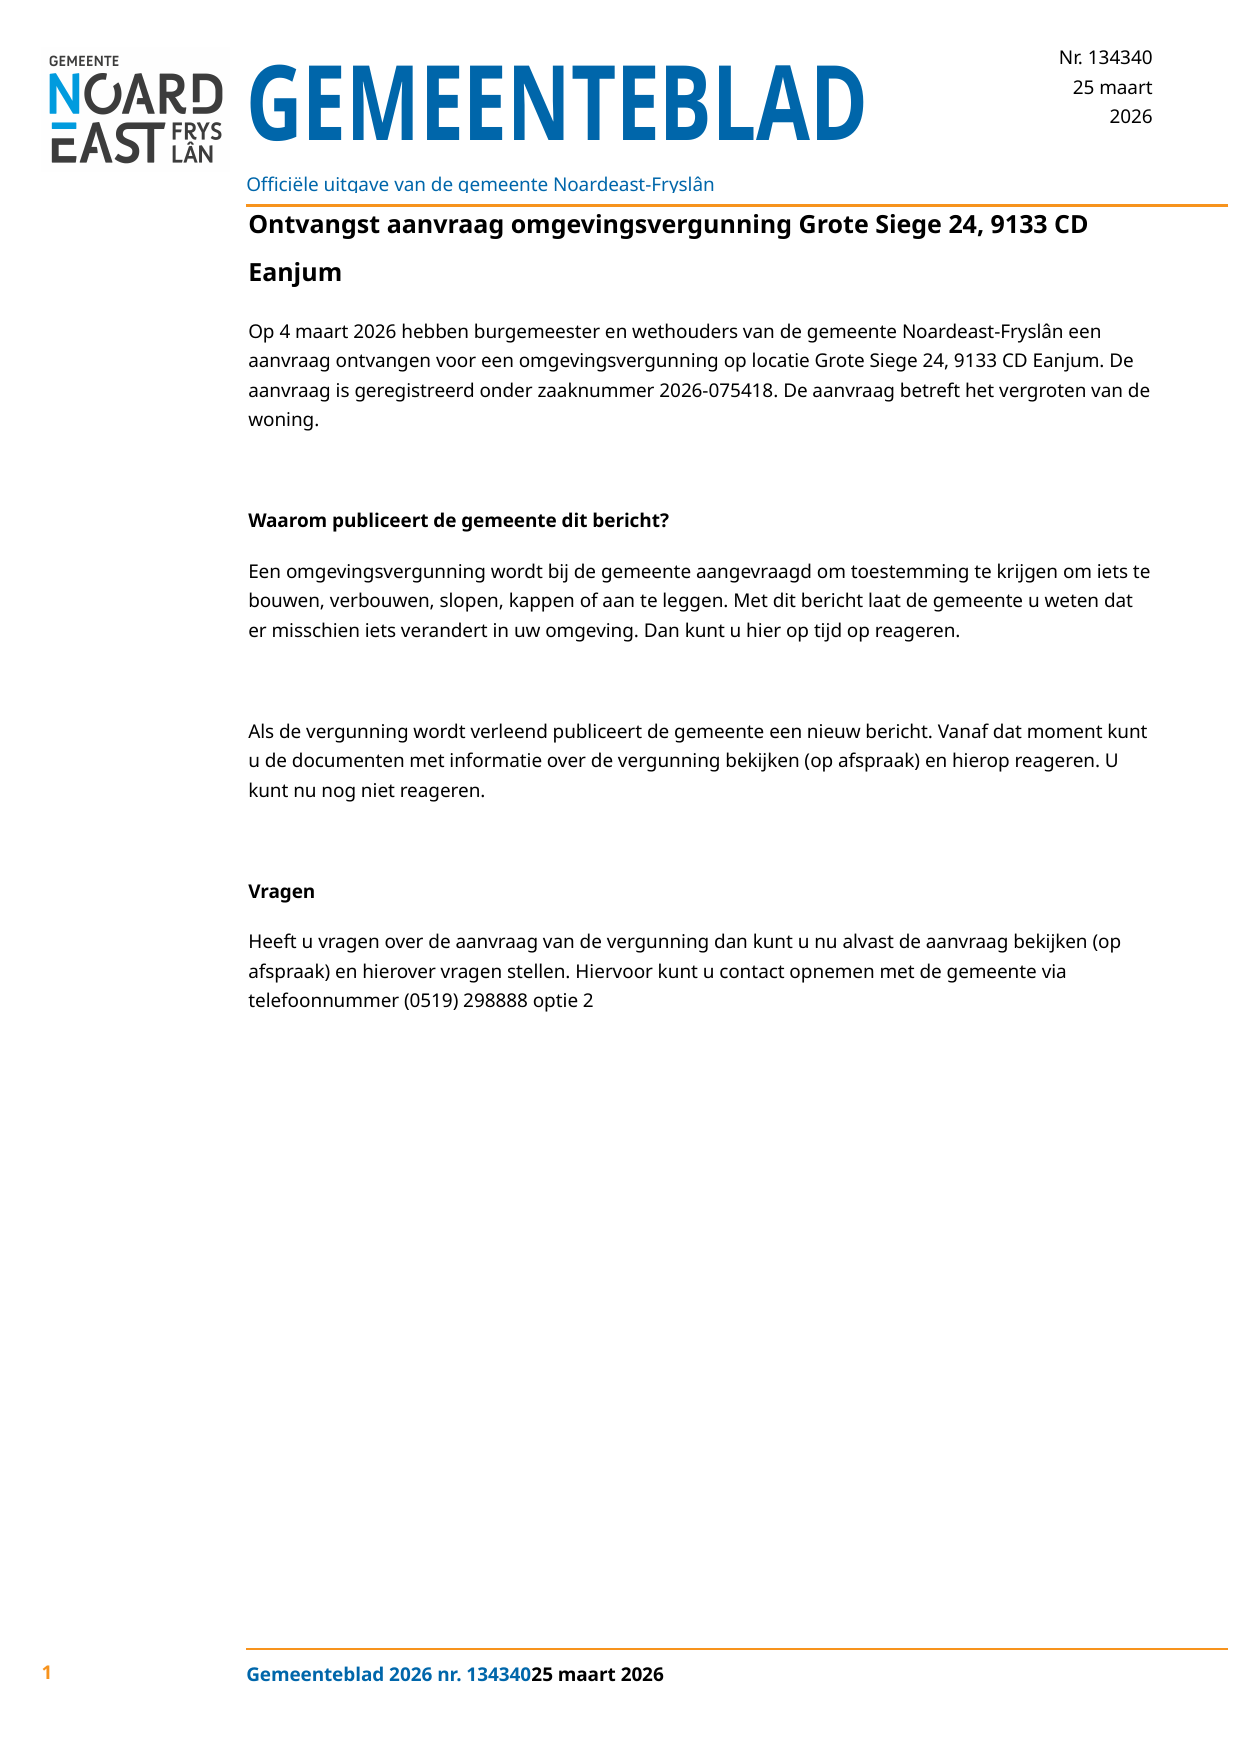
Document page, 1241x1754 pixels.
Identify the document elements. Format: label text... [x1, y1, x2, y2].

text Op 4 maart 2026 hebben burgemeester en wethouders van de gemeente Noardeast-Fryslân een aanvraag ontvangen voor een omgevingsvergunning op locatie Grote Siege 24, 9133 CD Eanjum. De aanvraag is geregistreerd onder zaaknummer 2026-075418. De aanvraag betreft het vergroten van de woning. [248, 318, 1152, 432]
picture [41, 47, 231, 172]
text Een omgevingsvergunning wordt bij de gemeente aangevraagd om toestemming te krijgen om iets te bouwen, verbouwen, slopen, kappen of aan te leggen. Met dit bericht laat de gemeente u weten dat er misschien iets verandert in uw omgeving. Dan kunt u hier op tijd op reageren. [248, 558, 1152, 643]
text Ontvangst aanvraag omgevingsvergunning Grote Siege 24, 9133 CD Eanjum [248, 207, 1152, 288]
text Waarom publiceert de gemeente dit bericht? [248, 507, 1152, 533]
text Als de vergunning wordt verleend publiceert de gemeente een nieuw bericht. Vanaf dat moment kunt u de documenten met informatie over de vergunning bekijken (op afspraak) en hierop reageren. U kunt nu nog niet reageren. [248, 718, 1152, 803]
text Vragen [248, 878, 1152, 904]
text Heeft u vragen over de aanvraag van de vergunning dan kunt u nu alvast de aanvraag bekijken (op afspraak) en hierover vragen stellen. Hiervoor kunt u contact opnemen met de gemeente via telefoonnummer (0519) 298888 optie 2 [248, 928, 1152, 1013]
